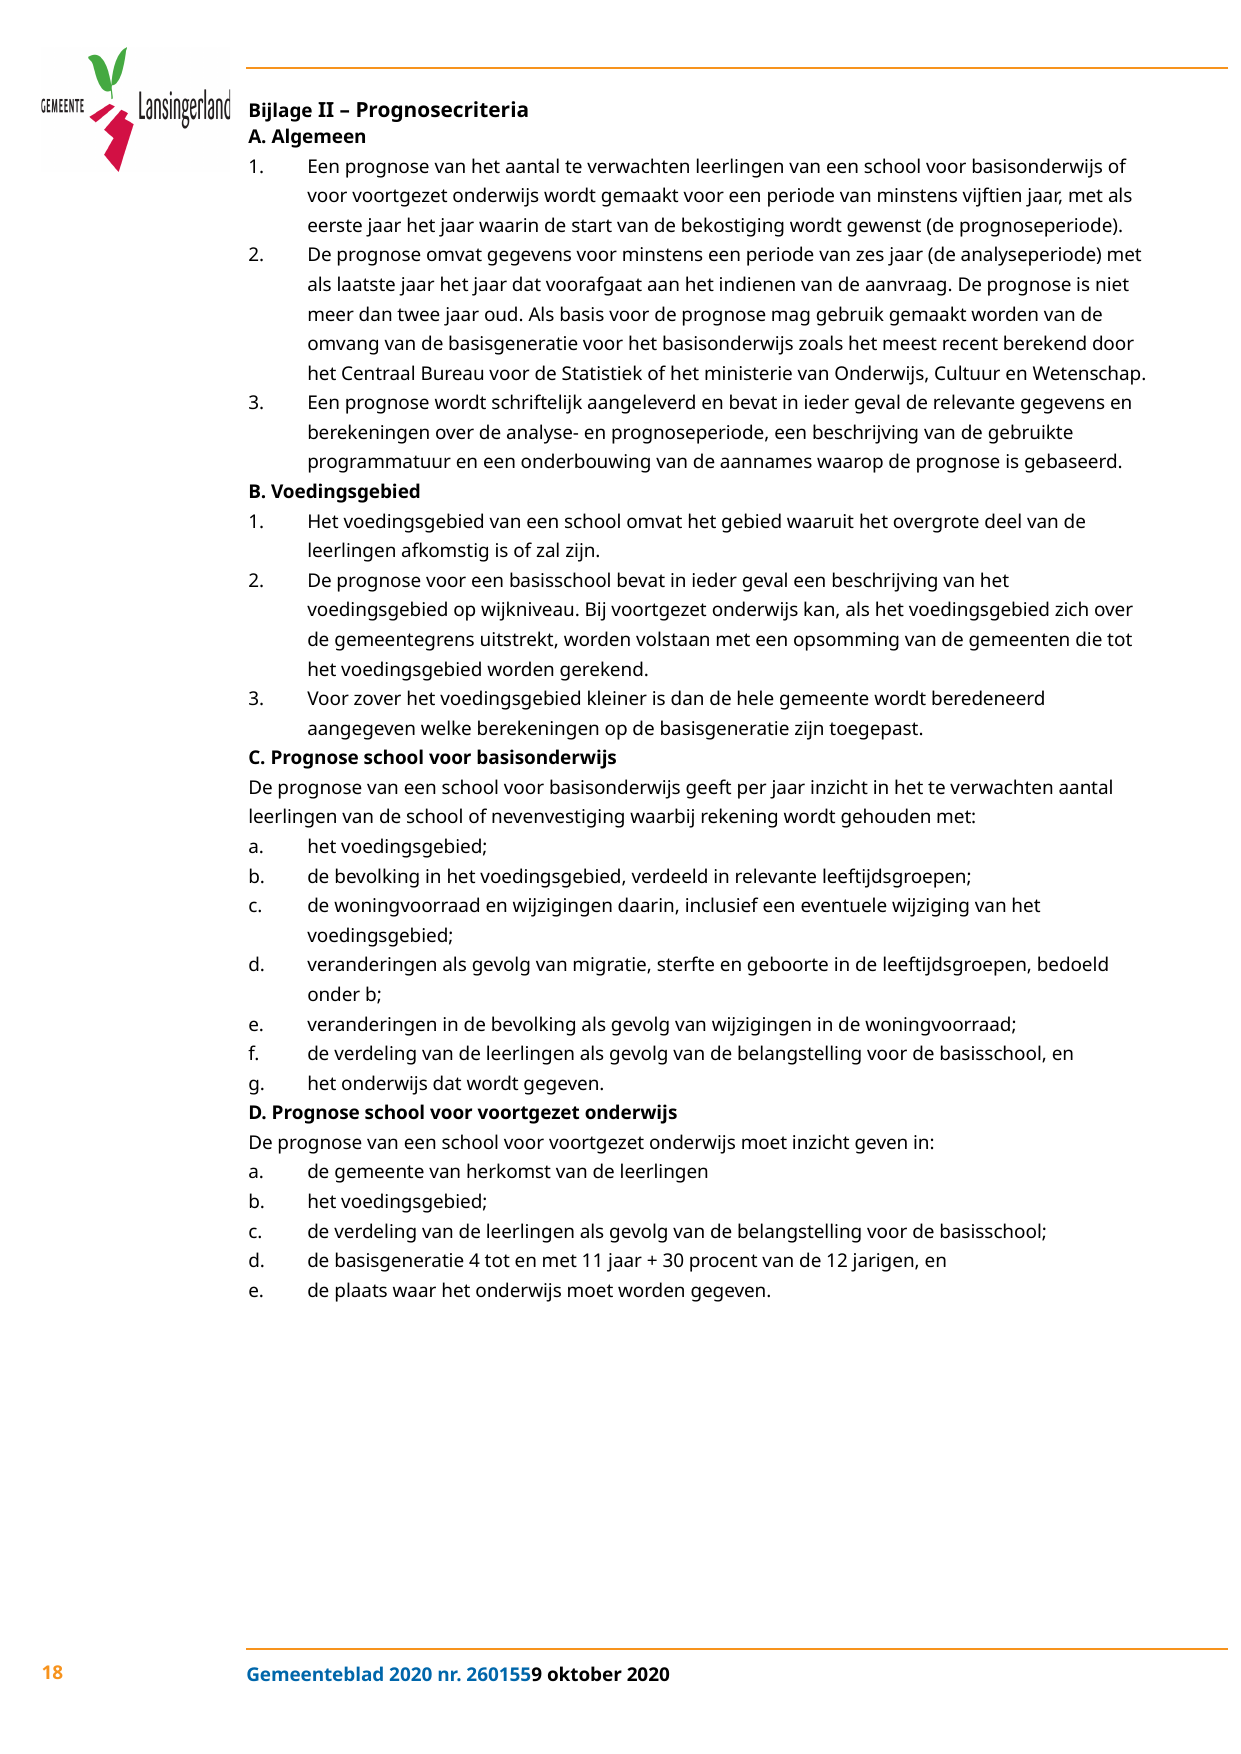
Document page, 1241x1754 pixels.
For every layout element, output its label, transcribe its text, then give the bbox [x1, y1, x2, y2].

list De prognose voor een basisschool bevat in ieder geval een beschrijving van het voedingsgebied op wijkniveau. Bij voortgezet onderwijs kan, als het voedingsgebied zich over de gemeentegrens uitstrekt, worden volstaan met een opsomming van de gemeenten die tot het voedingsgebied worden gerekend. [248, 567, 1152, 682]
list het voedingsgebied; [248, 1188, 1152, 1214]
list het onderwijs dat wordt gegeven. [248, 1070, 1152, 1096]
text D. Prognose school voor voortgezet onderwijs [248, 1099, 1152, 1125]
list de plaats waar het onderwijs moet worden gegeven. [248, 1277, 1152, 1303]
text C. Prognose school voor basisonderwijs [248, 744, 1152, 770]
list Voor zover het voedingsgebied kleiner is dan de hele gemeente wordt beredeneerd aangegeven welke berekeningen op de basisgeneratie zijn toegepast. [248, 685, 1152, 741]
text Bijlage II – Prognosecriteria [248, 95, 1152, 123]
list de verdeling van de leerlingen als gevolg van de belangstelling voor de basisschool, en [248, 1040, 1152, 1066]
picture [41, 47, 231, 172]
list veranderingen in de bevolking als gevolg van wijzigingen in de woningvoorraad; [248, 1011, 1152, 1037]
list Een prognose van het aantal te verwachten leerlingen van een school voor basisonderwijs of voor voortgezet onderwijs wordt gemaakt voor een periode van minstens vijftien jaar, met als eerste jaar het jaar waarin de start van de bekostiging wordt gewenst (de prognoseperiode). [248, 153, 1152, 238]
text De prognose van een school voor voortgezet onderwijs moet inzicht geven in: [248, 1129, 1152, 1155]
list De prognose omvat gegevens voor minstens een periode van zes jaar (de analyseperiode) met als laatste jaar het jaar dat voorafgaat aan het indienen van de aanvraag. De prognose is niet meer dan twee jaar oud. Als basis voor de prognose mag gebruik gemaakt worden van de omvang van de basisgeneratie voor het basisonderwijs zoals het meest recent berekend door het Centraal Bureau voor de Statistiek of het ministerie van Onderwijs, Cultuur en Wetenschap. [248, 242, 1152, 386]
list de basisgeneratie 4 tot en met 11 jaar + 30 procent van de 12 jarigen, en [248, 1247, 1152, 1273]
text B. Voedingsgebied [248, 478, 1152, 504]
list het voedingsgebied; [248, 833, 1152, 859]
text A. Algemeen [248, 123, 1152, 149]
list de woningvoorraad en wijzigingen daarin, inclusief een eventuele wijziging van het voedingsgebied; [248, 892, 1152, 948]
list veranderingen als gevolg van migratie, sterfte en geboorte in de leeftijdsgroepen, bedoeld onder b; [248, 952, 1152, 1007]
list de gemeente van herkomst van de leerlingen [248, 1159, 1152, 1184]
text De prognose van een school voor basisonderwijs geeft per jaar inzicht in het te verwachten aantal leerlingen van de school of nevenvestiging waarbij rekening wordt gehouden met: [248, 774, 1152, 829]
list Een prognose wordt schriftelijk aangeleverd en bevat in ieder geval de relevante gegevens en berekeningen over de analyse- en prognoseperiode, een beschrijving van de gebruikte programmatuur en een onderbouwing van de aannames waarop de prognose is gebaseerd. [248, 389, 1152, 474]
list Het voedingsgebied van een school omvat het gebied waaruit het overgrote deel van de leerlingen afkomstig is of zal zijn. [248, 508, 1152, 563]
list de bevolking in het voedingsgebied, verdeeld in relevante leeftijdsgroepen; [248, 863, 1152, 889]
list de verdeling van de leerlingen als gevolg van de belangstelling voor de basisschool; [248, 1218, 1152, 1244]
